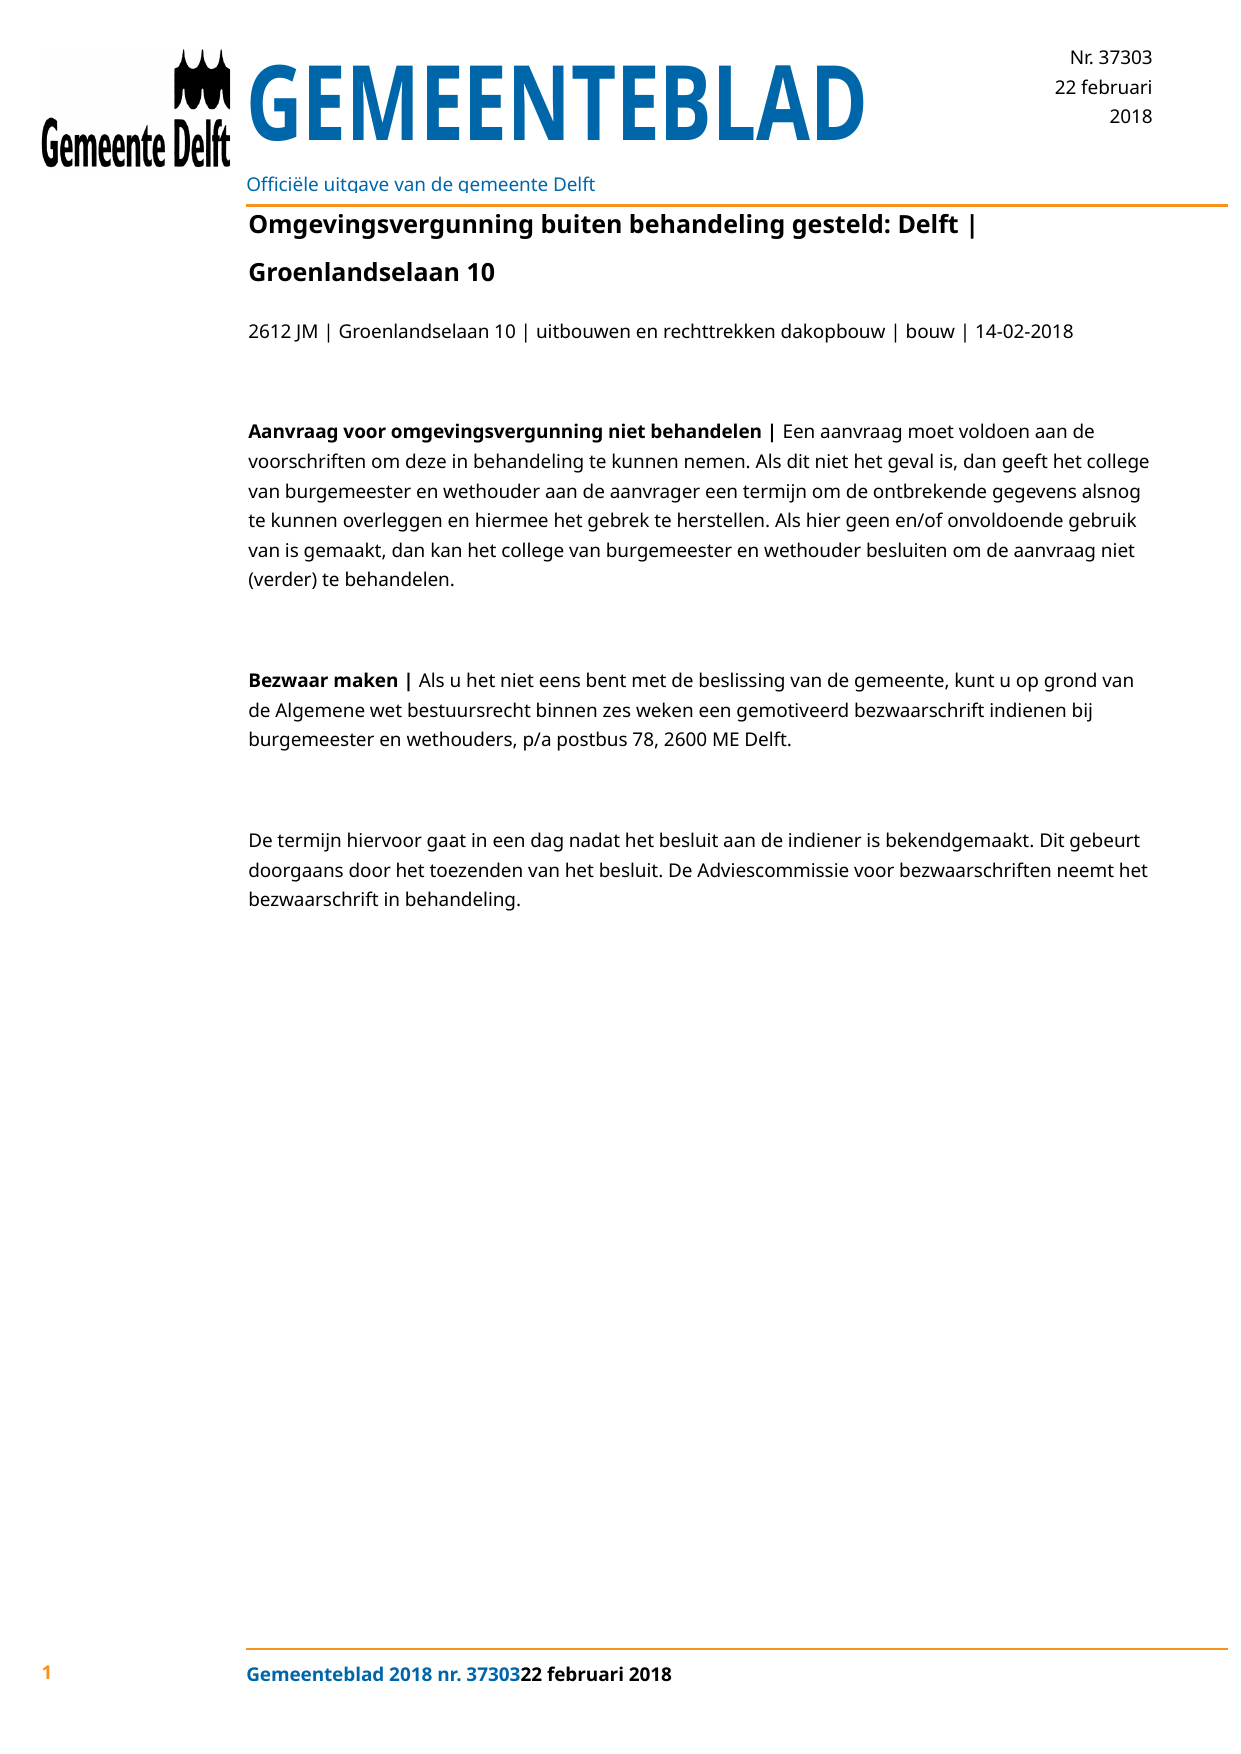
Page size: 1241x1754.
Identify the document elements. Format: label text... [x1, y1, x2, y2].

text Aanvraag voor omgevingsvergunning niet behandelen | Een aanvraag moet voldoen aan de voorschriften om deze in behandeling te kunnen nemen. Als dit niet het geval is, dan geeft het college van burgemeester en wethouder aan de aanvrager een termijn om de ontbrekende gegevens alsnog te kunnen overleggen en hiermee het gebrek te herstellen. Als hier geen en/of onvoldoende gebruik van is gemaakt, dan kan het college van burgemeester en wethouder besluiten om de aanvraag niet (verder) te behandelen. [248, 419, 1152, 592]
text De termijn hiervoor gaat in een dag nadat het besluit aan de indiener is bekendgemaakt. Dit gebeurt doorgaans door het toezenden van het besluit. De Adviescommissie voor bezwaarschriften neemt het bezwaarschrift in behandeling. [248, 827, 1152, 912]
text Bezwaar maken | Als u het niet eens bent met de beslissing van de gemeente, kunt u op grond van de Algemene wet bestuursrecht binnen zes weken een gemotiveerd bezwaarschrift indienen bij burgemeester en wethouders, p/a postbus 78, 2600 ME Delft. [248, 667, 1152, 752]
text Omgevingsvergunning buiten behandeling gesteld: Delft | Groenlandselaan 10 [248, 207, 1152, 288]
picture [41, 47, 231, 172]
text 2612 JM | Groenlandselaan 10 | uitbouwen en rechttrekken dakopbouw | bouw | 14-02-2018 [248, 318, 1152, 344]
